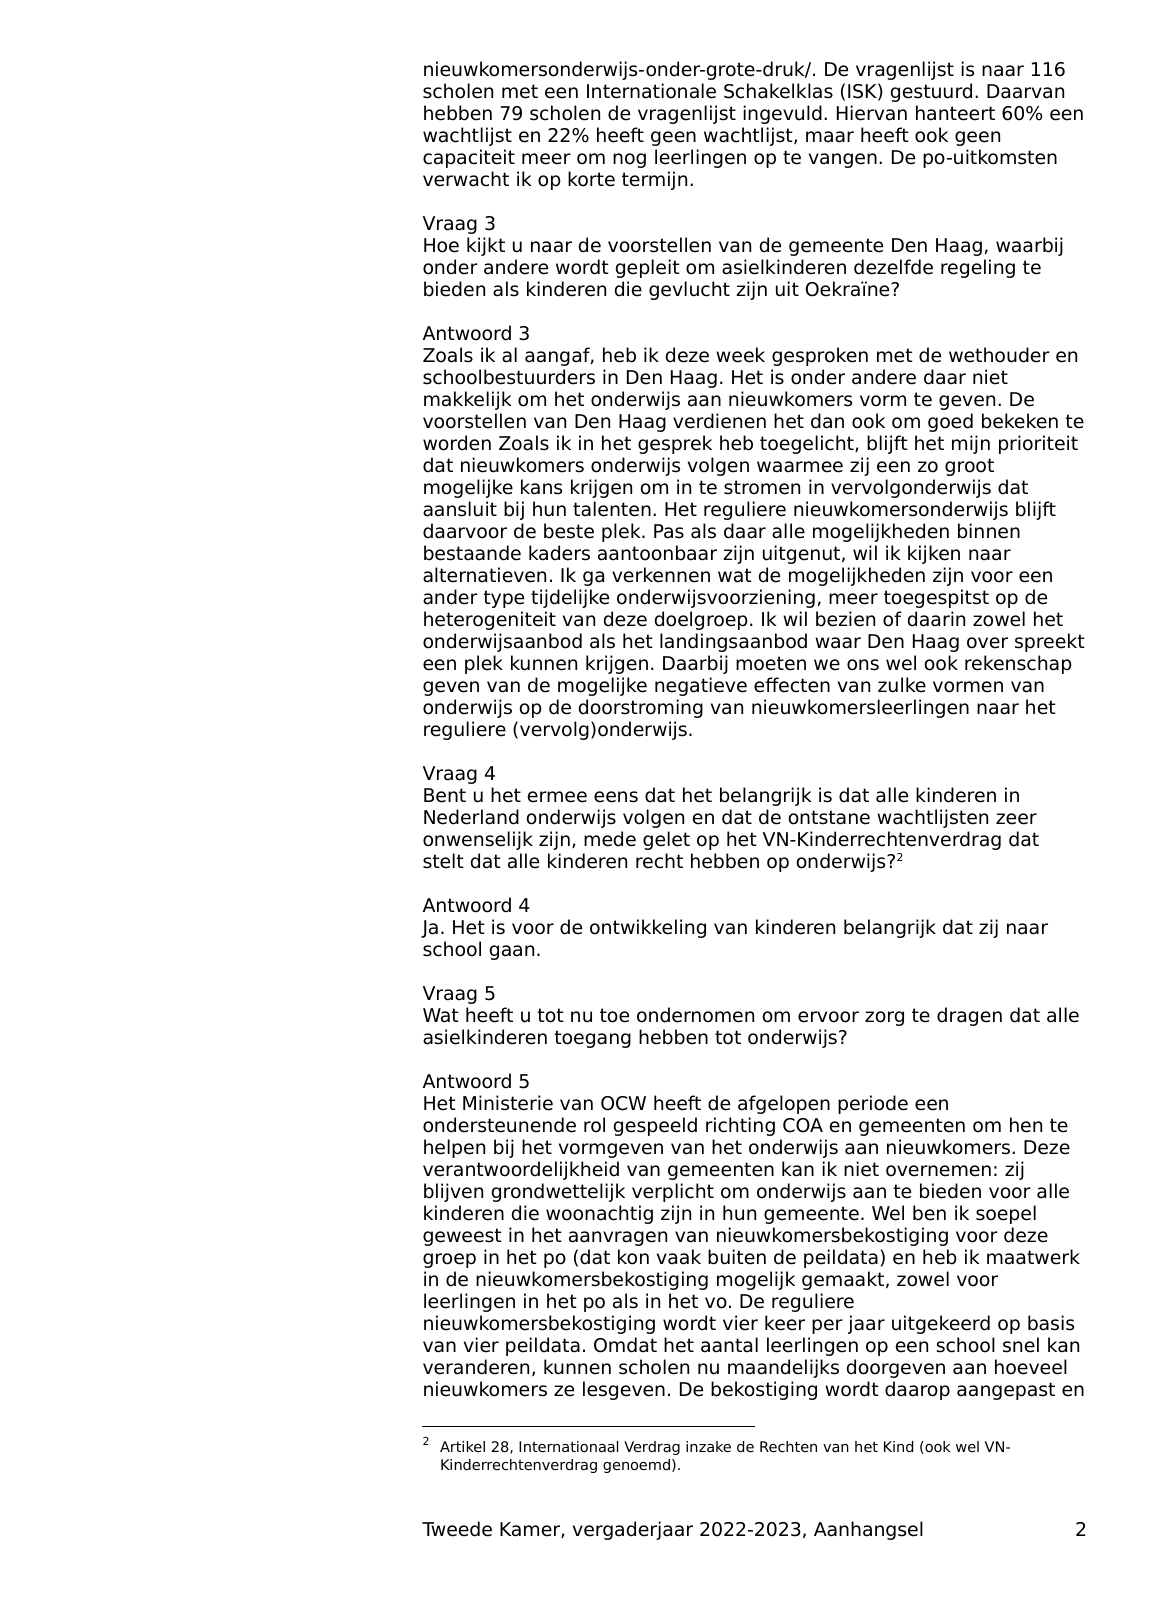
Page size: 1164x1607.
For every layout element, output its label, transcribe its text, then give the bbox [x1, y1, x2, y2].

text Het Ministerie van OCW heeft de afgelopen periode een ondersteunende rol gespeeld richting COA en gemeenten om hen te helpen bij het vormgeven van het onderwijs aan nieuwkomers. Deze verantwoordelijkheid van gemeenten kan ik niet overnemen: zij blijven grondwettelijk verplicht om onderwijs aan te bieden voor alle kinderen die woonachtig zijn in hun gemeente. Wel ben ik soepel geweest in het aanvragen van nieuwkomersbekostiging voor deze groep in het po (dat kon vaak buiten de peildata) en heb ik maatwerk in de nieuwkomersbekostiging mogelijk gemaakt, zowel voor leerlingen in het po als in het vo. De reguliere nieuwkomersbekostiging wordt vier keer per jaar uitgekeerd op basis van vier peildata. Omdat het aantal leerlingen op een school snel kan veranderen, kunnen scholen nu maandelijks doorgeven aan hoeveel nieuwkomers ze lesgeven. De bekostiging wordt daarop aangepast en [422, 1093, 1087, 1401]
text Bent u het ermee eens dat het belangrijk is dat alle kinderen in Nederland onderwijs volgen en dat de ontstane wachtlijsten zeer onwenselijk zijn, mede gelet op het VN-Kinderrechtenverdrag dat stelt dat alle kinderen recht hebben op onderwijs? [422, 785, 1087, 873]
text Vraag 5 [422, 983, 1087, 1005]
text Vraag 4 [422, 763, 1087, 785]
text Antwoord 4 [422, 895, 1087, 917]
text Ja. Het is voor de ontwikkeling van kinderen belangrijk dat zij naar school gaan. [422, 917, 1087, 961]
text Vraag 3 [422, 213, 1087, 235]
text Zoals ik al aangaf, heb ik deze week gesproken met de wethouder en schoolbestuurders in Den Haag. Het is onder andere daar niet makkelijk om het onderwijs aan nieuwkomers vorm te geven. De voorstellen van Den Haag verdienen het dan ook om goed bekeken te worden Zoals ik in het gesprek heb toegelicht, blijft het mijn prioriteit dat nieuwkomers onderwijs volgen waarmee zij een zo groot mogelijke kans krijgen om in te stromen in vervolgonderwijs dat aansluit bij hun talenten. Het reguliere nieuwkomersonderwijs blijft daarvoor de beste plek. Pas als daar alle mogelijkheden binnen bestaande kaders aantoonbaar zijn uitgenut, wil ik kijken naar alternatieven. Ik ga verkennen wat de mogelijkheden zijn voor een ander type tijdelijke onderwijsvoorziening, meer toegespitst op de heterogeniteit van deze doelgroep. Ik wil bezien of daarin zowel het onderwijsaanbod als het landingsaanbod waar Den Haag over spreekt een plek kunnen krijgen. Daarbij moeten we ons wel ook rekenschap geven van de mogelijke negatieve effecten van zulke vormen van onderwijs op de doorstroming van nieuwkomersleerlingen naar het reguliere (vervolg)onderwijs. [422, 345, 1087, 741]
text Artikel 28, Internationaal Verdrag inzake de Rechten van het Kind (ook wel VN-Kinderrechtenverdrag genoemd). [422, 1435, 1087, 1474]
text Antwoord 3 [422, 323, 1087, 345]
text Hoe kijkt u naar de voorstellen van de gemeente Den Haag, waarbij onder andere wordt gepleit om asielkinderen dezelfde regeling te bieden als kinderen die gevlucht zijn uit Oekraïne? [422, 235, 1087, 301]
text nieuwkomersonderwijs-onder-grote-druk/. De vragenlijst is naar 116 scholen met een Internationale Schakelklas (ISK) gestuurd. Daarvan hebben 79 scholen de vragenlijst ingevuld. Hiervan hanteert 60% een wachtlijst en 22% heeft geen wachtlijst, maar heeft ook geen capaciteit meer om nog leerlingen op te vangen. De po-uitkomsten verwacht ik op korte termijn. [422, 59, 1087, 191]
text Antwoord 5 [422, 1071, 1087, 1093]
text Wat heeft u tot nu toe ondernomen om ervoor zorg te dragen dat alle asielkinderen toegang hebben tot onderwijs? [422, 1005, 1087, 1049]
